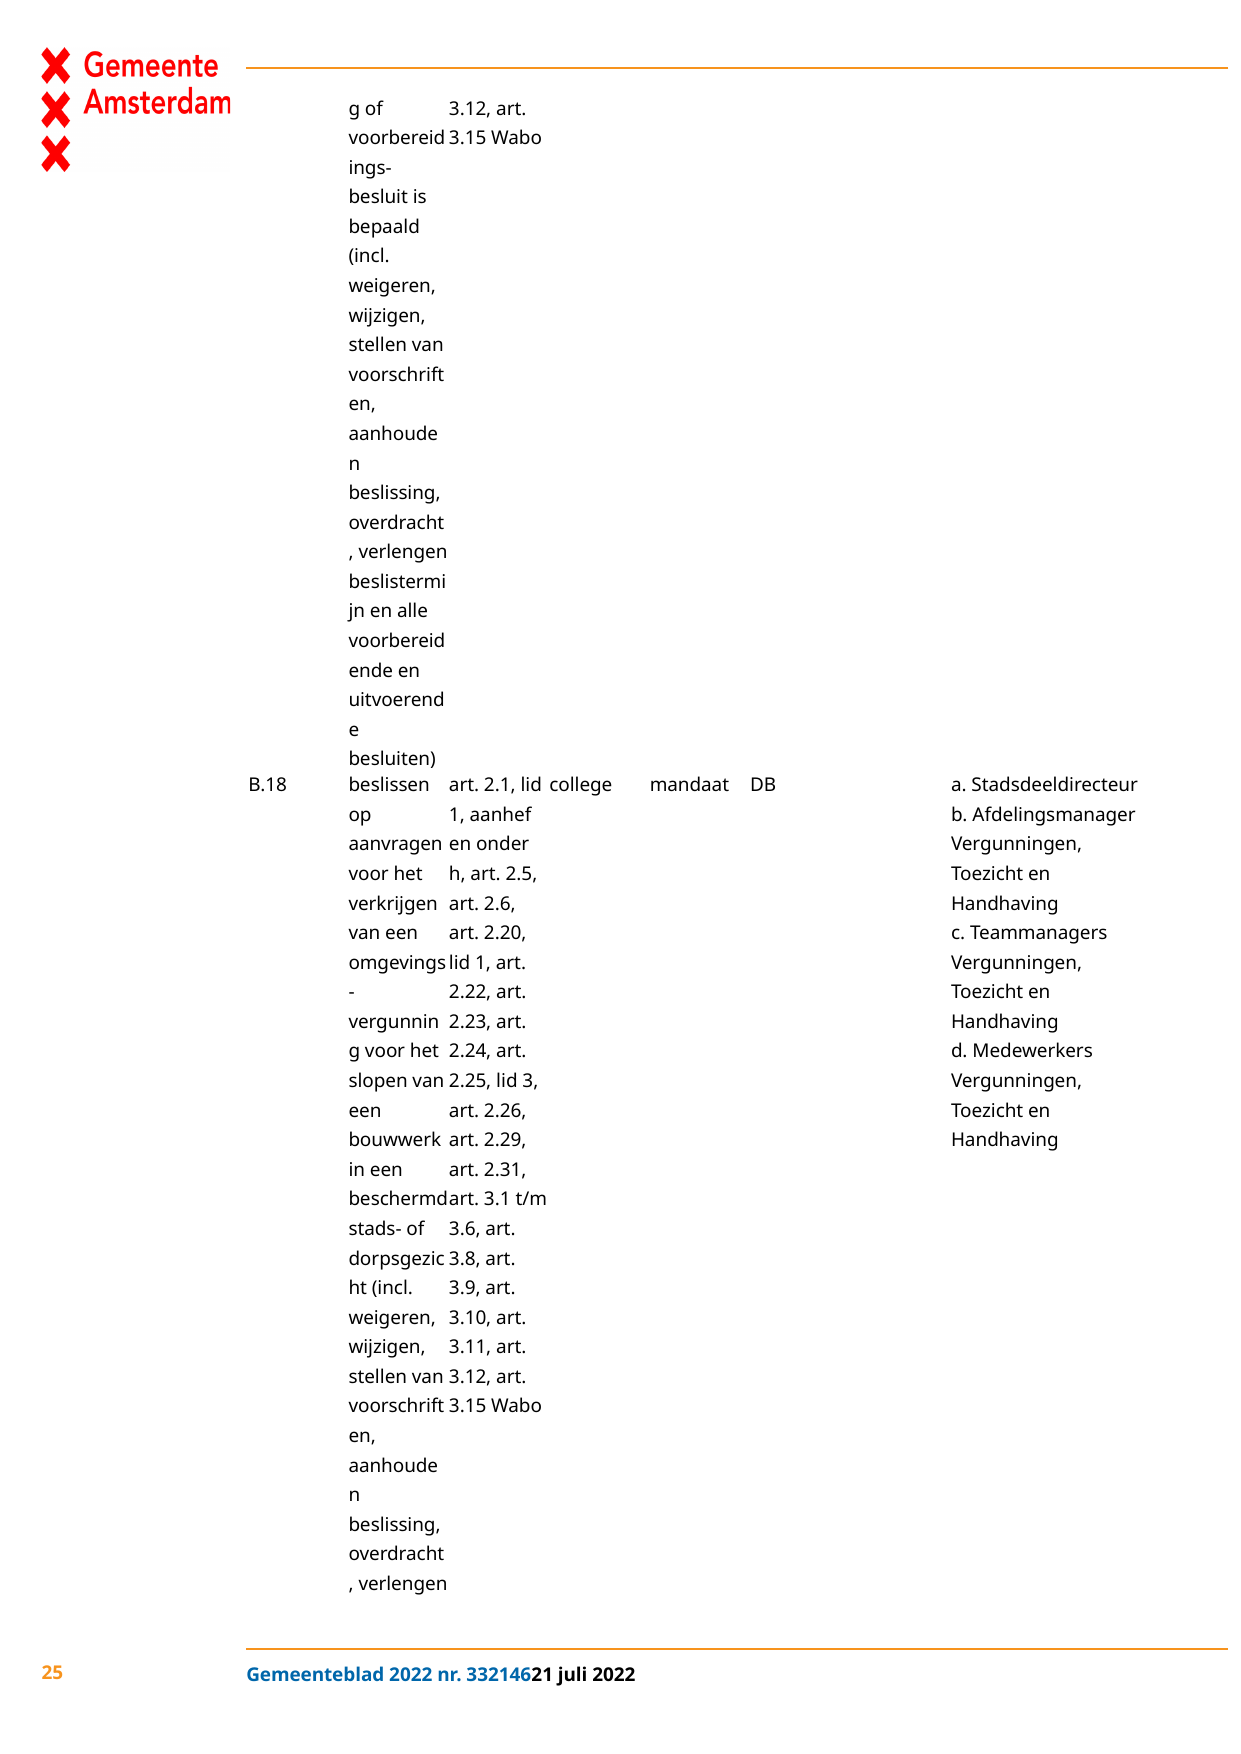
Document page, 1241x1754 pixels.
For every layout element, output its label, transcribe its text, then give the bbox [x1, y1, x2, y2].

picture [41, 47, 231, 172]
table_cell art. 2.1, lid 1, aanhef en onder h, art. 2.5, art. 2.6, art. 2.20, lid 1, art. 2.22, art. 2.23, art. 2.24, art. 2.25, lid 3, art. 2.26, art. 2.29, art. 2.31, art. 3.1 t/m 3.6, art. 3.8, art. 3.9, art. 3.10, art. 3.11, art. 3.12, art. 3.15 Wabo [449, 771, 549, 1596]
table_cell [650, 95, 750, 771]
table_cell [951, 95, 1152, 771]
table_cell 3.12, art. 3.15 Wabo [449, 95, 549, 771]
table_cell [850, 95, 951, 771]
table_cell college [549, 771, 649, 1596]
table_cell mandaat [650, 771, 750, 1596]
table_cell g of voorbereidings-besluit is bepaald (incl. weigeren, wijzigen, stellen van voorschriften, aanhouden beslissing, overdracht, verlengen beslistermijn en alle voorbereidende en uitvoerende besluiten) [348, 95, 449, 771]
table_cell [549, 95, 649, 771]
table_cell [750, 95, 850, 771]
table_cell beslissen op aanvragen voor het verkrijgen van een omgevings-vergunning voor het slopen van een bouwwerk in een beschermd stads- of dorpsgezicht (incl. weigeren, wijzigen, stellen van voorschriften, aanhouden beslissing, overdracht, verlengen [348, 771, 449, 1596]
table_cell [850, 771, 951, 1596]
table_cell B.18 [248, 771, 348, 1596]
table_cell DB [750, 771, 850, 1596]
table_cell a. Stadsdeeldirecteur b. Afdelingsmanager Vergunningen, Toezicht en Handhaving c. Teammanagers Vergunningen, Toezicht en Handhaving d. Medewerkers Vergunningen, Toezicht en Handhaving [951, 771, 1152, 1596]
table_cell [248, 95, 348, 771]
